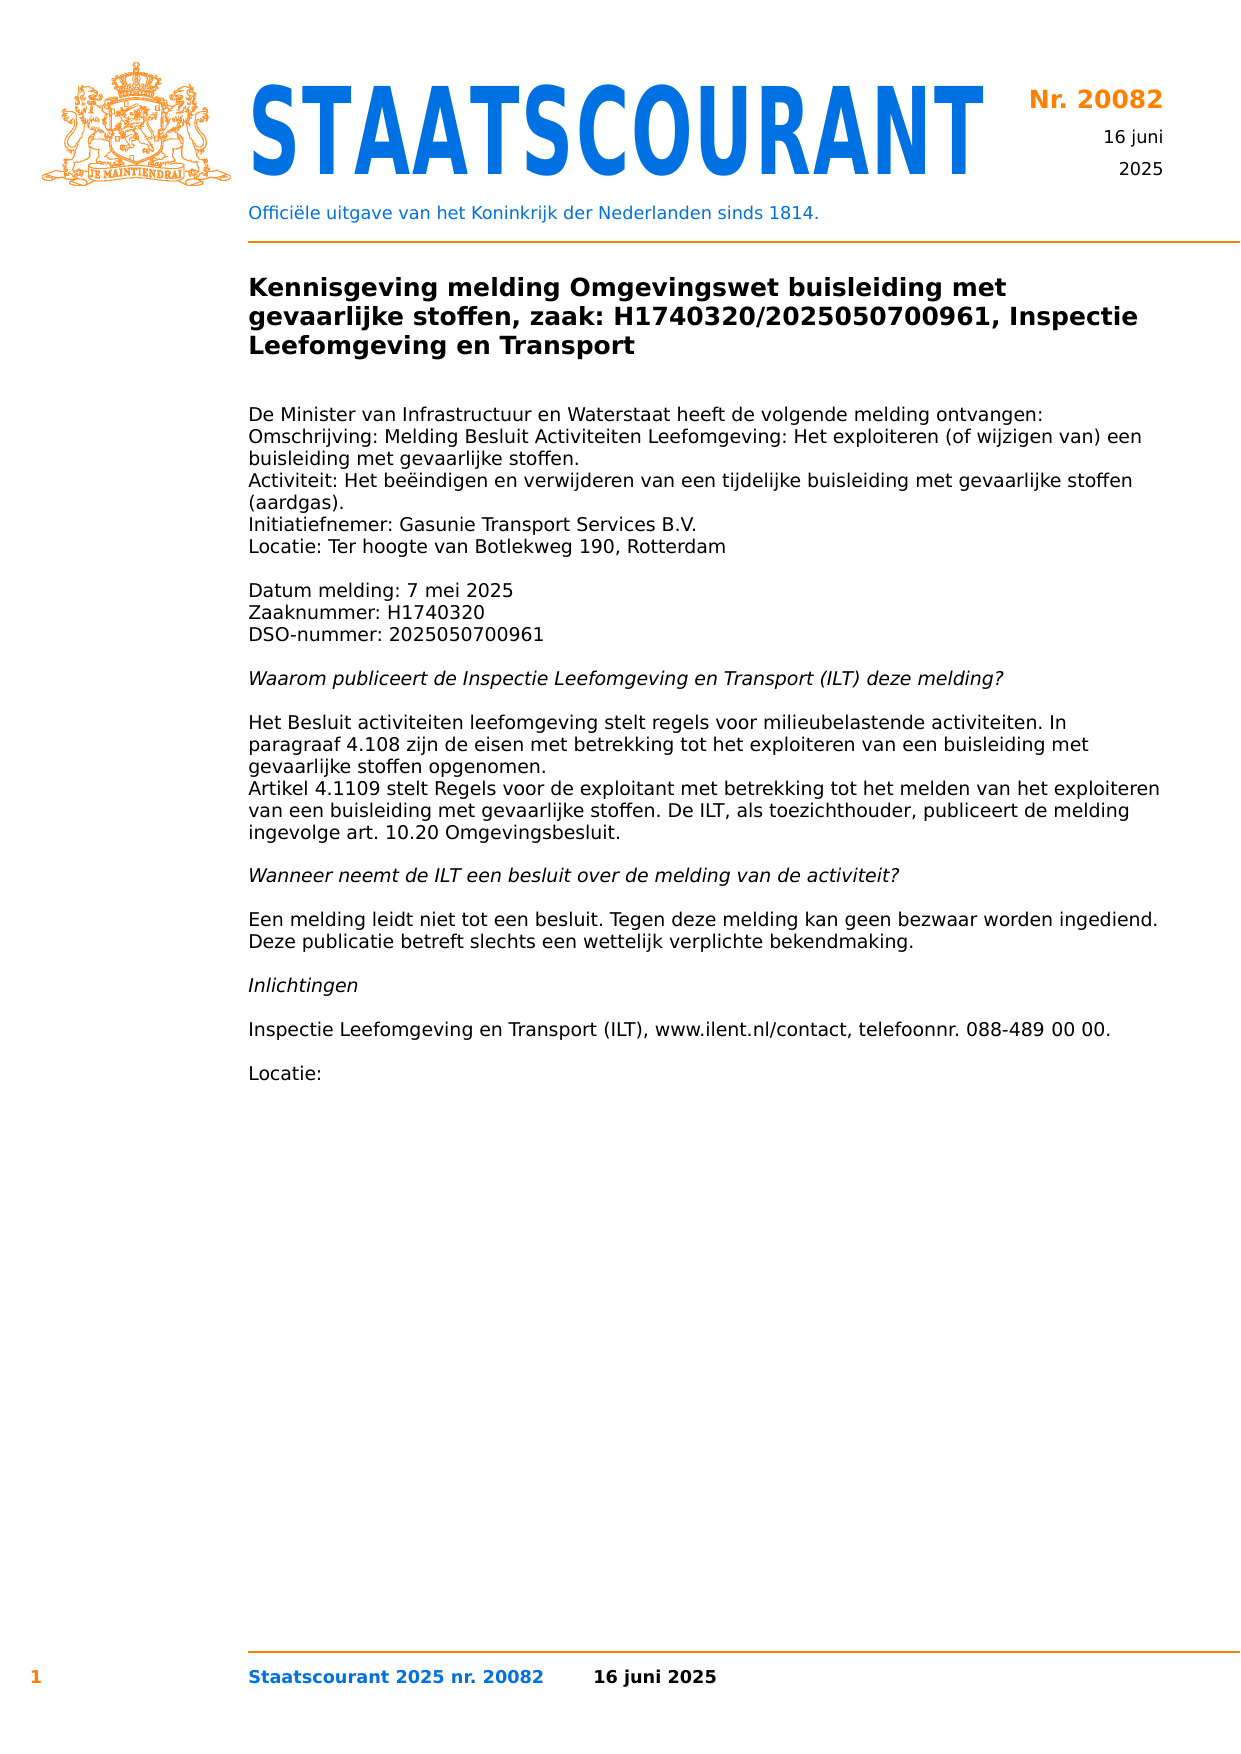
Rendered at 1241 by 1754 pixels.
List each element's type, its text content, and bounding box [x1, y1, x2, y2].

subtitle Wanneer neemt de ILT een besluit over de melding van de activiteit? [248, 865, 1163, 887]
table_cell 16 juni [998, 121, 1240, 153]
table_cell 2025 [998, 153, 1240, 203]
table_header Nr. 20082 [998, 62, 1240, 121]
text Artikel 4.1109 stelt Regels voor de exploitant met betrekking tot het melden van het exploiteren van een buisleiding met gevaarlijke stoffen. De ILT, als toezichthouder, publiceert de melding ingevolge art. 10.20 Omgevingsbesluit. [248, 778, 1163, 843]
text Locatie: [248, 1063, 1163, 1085]
table_header [25, 62, 248, 241]
table_header STAATSCOURANT [248, 62, 998, 203]
text Initiatiefnemer: Gasunie Transport Services B.V. [248, 514, 1163, 536]
text Omschrijving: Melding Besluit Activiteiten Leefomgeving: Het exploiteren (of wijzigen van) een buisleiding met gevaarlijke stoffen. [248, 426, 1163, 470]
table_cell Officiële uitgave van het Koninkrijk der Nederlanden sinds 1814. [248, 203, 1240, 241]
text Zaaknummer: H1740320 [248, 602, 1163, 624]
text DSO-nummer: 2025050700961 [248, 624, 1163, 646]
subtitle Inlichtingen [248, 975, 1163, 997]
text Een melding leidt niet tot een besluit. Tegen deze melding kan geen bezwaar worden ingediend. Deze publicatie betreft slechts een wettelijk verplichte bekendmaking. [248, 909, 1163, 953]
subtitle Kennisgeving melding Omgevingswet buisleiding met gevaarlijke stoffen, zaak: H1740320/2025050700961, Inspectie Leefomgeving en Transport [248, 273, 1163, 361]
text Activiteit: Het beëindigen en verwijderen van een tijdelijke buisleiding met gevaarlijke stoffen (aardgas). [248, 470, 1163, 514]
text Datum melding: 7 mei 2025 [248, 580, 1163, 602]
subtitle Waarom publiceert de Inspectie Leefomgeving en Transport (ILT) deze melding? [248, 668, 1163, 690]
text Locatie: Ter hoogte van Botlekweg 190, Rotterdam [248, 536, 1163, 558]
text Het Besluit activiteiten leefomgeving stelt regels voor milieubelastende activiteiten. In paragraaf 4.108 zijn de eisen met betrekking tot het exploiteren van een buisleiding met gevaarlijke stoffen opgenomen. [248, 712, 1163, 778]
text De Minister van Infrastructuur en Waterstaat heeft de volgende melding ontvangen: [248, 404, 1163, 426]
text Inspectie Leefomgeving en Transport (ILT), www.ilent.nl/contact, telefoonnr. 088-489 00 00. [248, 1019, 1163, 1041]
picture [41, 62, 231, 186]
